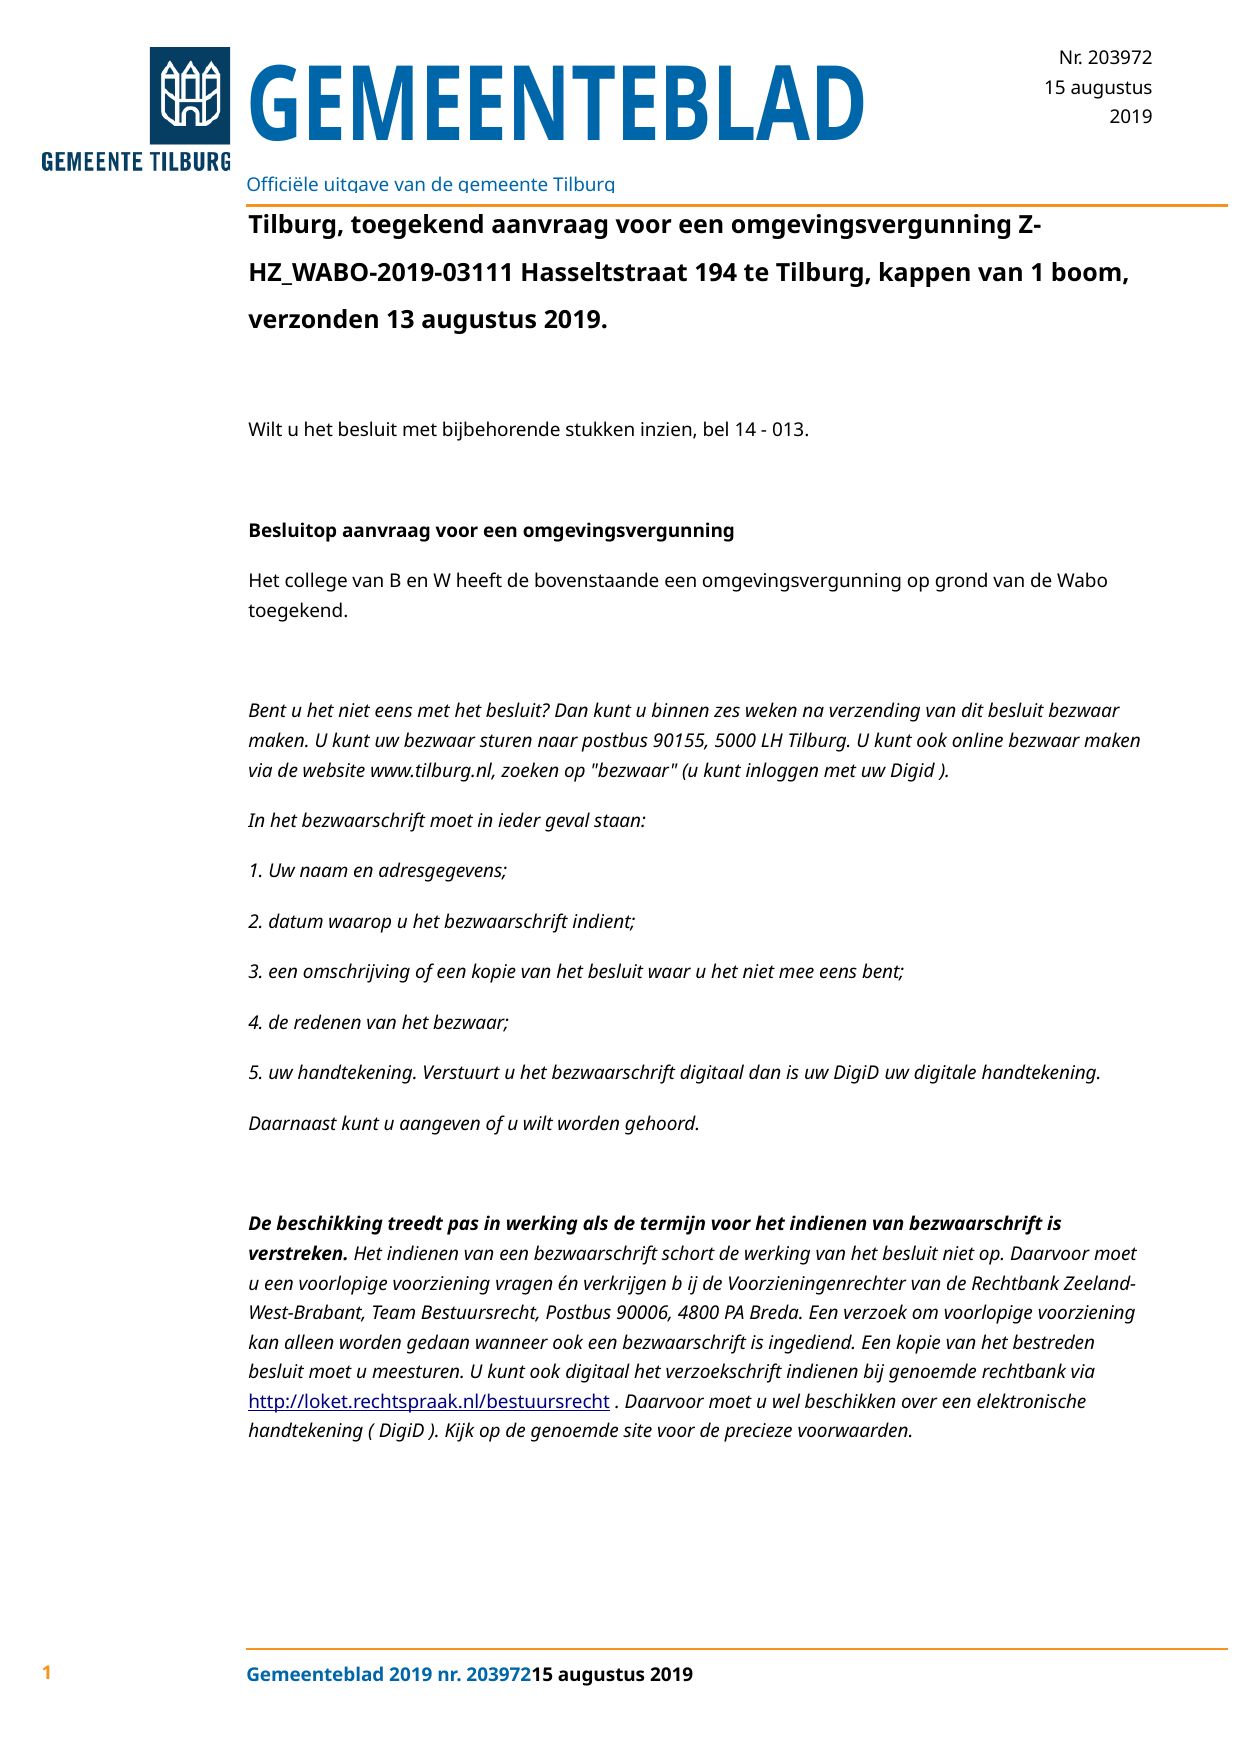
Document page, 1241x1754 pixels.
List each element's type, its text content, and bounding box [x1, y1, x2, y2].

text Besluitop aanvraag voor een omgevingsvergunning [248, 517, 1152, 542]
text Bent u het niet eens met het besluit? Dan kunt u binnen zes weken na verzending van dit besluit bezwaar maken. U kunt uw bezwaar sturen naar postbus 90155, 5000 LH Tilburg. U kunt ook online bezwaar maken via de website www.tilburg.nl, zoeken op "bezwaar" (u kunt inloggen met uw Digid ). [248, 698, 1152, 782]
text In het bezwaarschrift moet in ieder geval staan: [248, 807, 1152, 833]
picture [41, 47, 231, 172]
text De beschikking treedt pas in werking als de termijn voor het indienen van bezwaarschrift is verstreken. Het indienen van een bezwaarschrift schort de werking van het besluit niet op. Daarvoor moet u een voorlopige voorziening vragen én verkrijgen b ij de Voorzieningenrechter van de Rechtbank Zeeland-West-Brabant, Team Bestuursrecht, Postbus 90006, 4800 PA Breda. Een verzoek om voorlopige voorziening kan alleen worden gedaan wanneer ook een bezwaarschrift is ingediend. Een kopie van het bestreden besluit moet u meesturen. U kunt ook digitaal het verzoekschrift indienen bij genoemde rechtbank via http://loket.rechtspraak.nl/bestuursrecht . Daarvoor moet u wel beschikken over een elektronische handtekening ( DigiD ). Kijk op de genoemde site voor de precieze voorwaarden. [248, 1211, 1152, 1443]
text 2. datum waarop u het bezwaarschrift indient; [248, 908, 1152, 934]
text 4. de redenen van het bezwaar; [248, 1009, 1152, 1034]
text 3. een omschrijving of een kopie van het besluit waar u het niet mee eens bent; [248, 958, 1152, 984]
text 1. Uw naam en adresgegevens; [248, 858, 1152, 883]
text Tilburg, toegekend aanvraag voor een omgevingsvergunning Z-HZ_WABO-2019-03111 Hasseltstraat 194 te Tilburg, kappen van 1 boom, verzonden 13 augustus 2019. [248, 207, 1152, 336]
text Het college van B en W heeft de bovenstaande een omgevingsvergunning op grond van de Wabo toegekend. [248, 567, 1152, 622]
text Daarnaast kunt u aangeven of u wilt worden gehoord. [248, 1110, 1152, 1135]
text 5. uw handtekening. Verstuurt u het bezwaarschrift digitaal dan is uw DigiD uw digitale handtekening. [248, 1059, 1152, 1085]
text Wilt u het besluit met bijbehorende stukken inzien, bel 14 - 013. [248, 416, 1152, 442]
